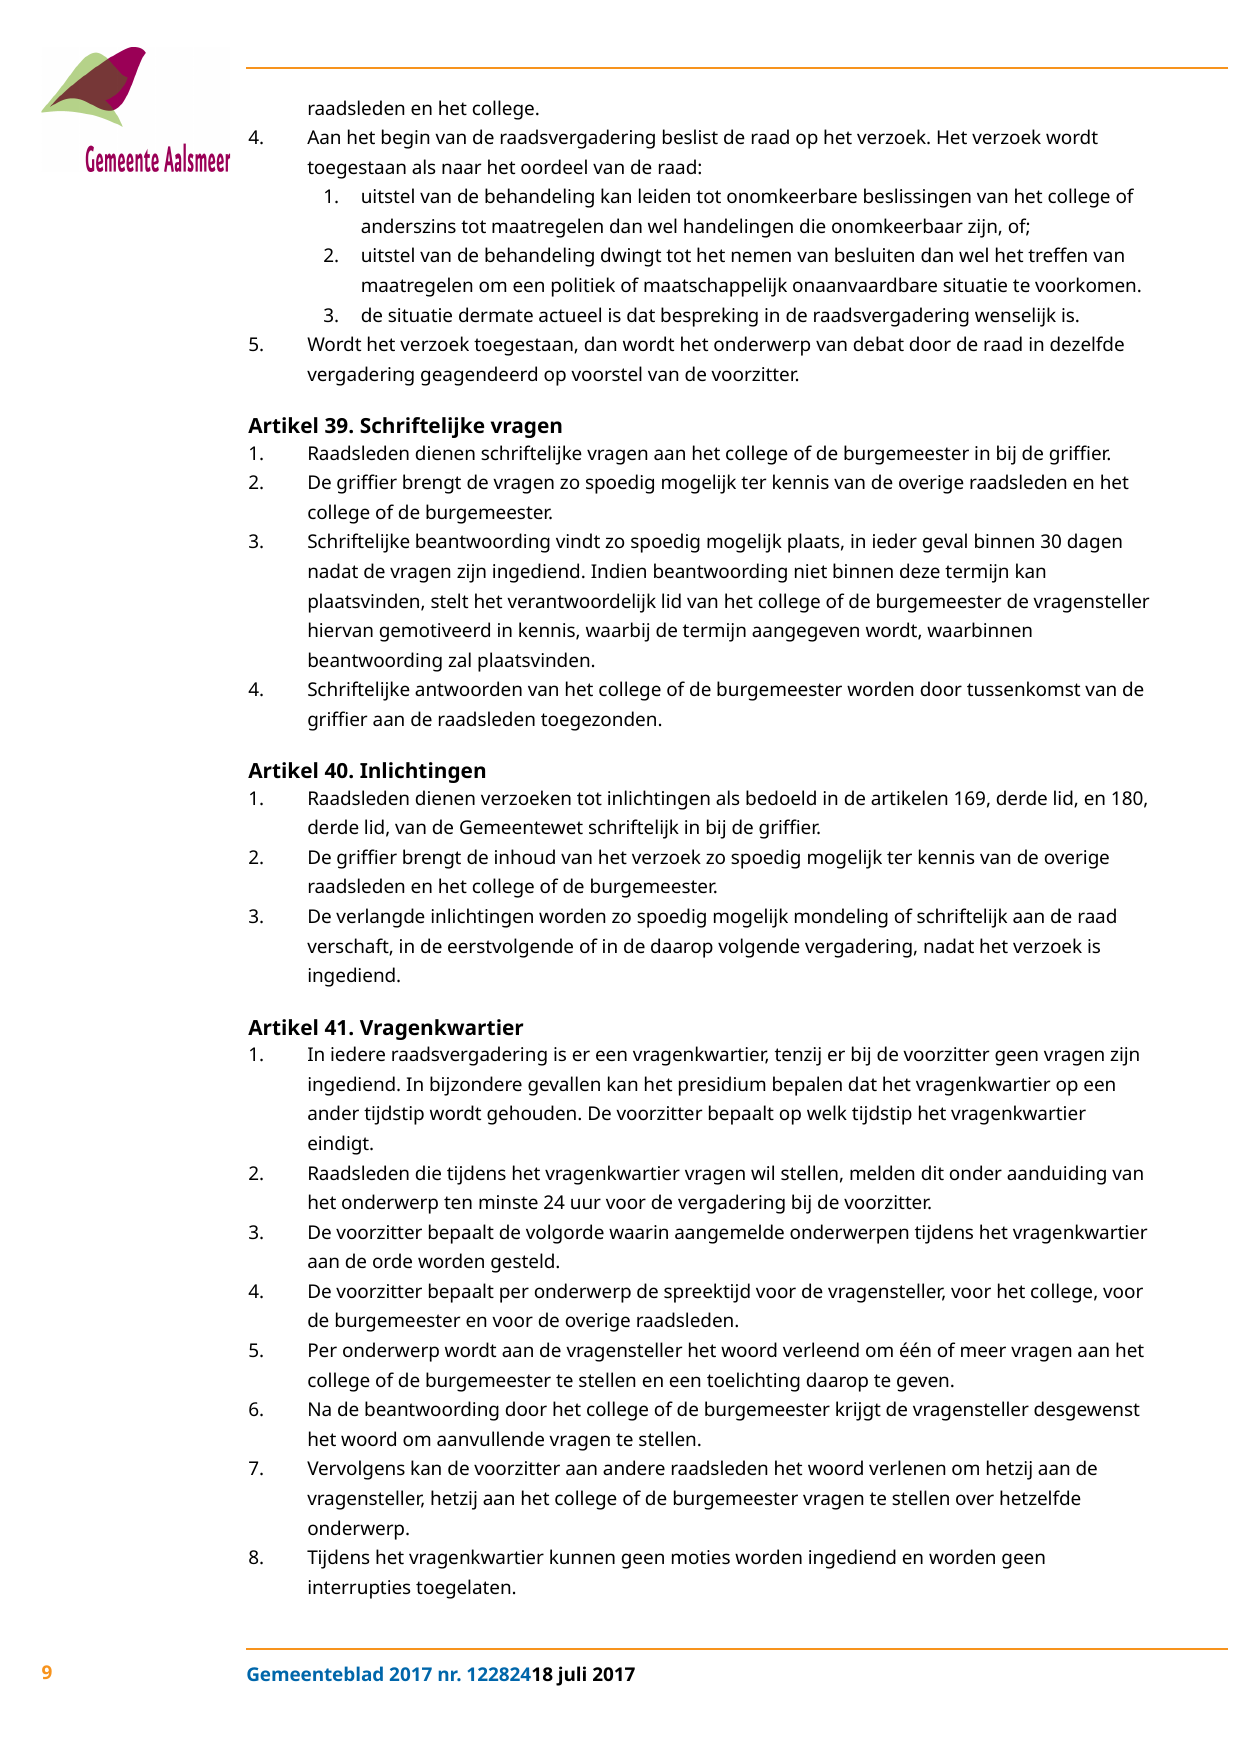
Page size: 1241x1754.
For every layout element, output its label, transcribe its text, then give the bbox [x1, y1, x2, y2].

picture [41, 47, 231, 172]
text Artikel 41. Vragenkwartier [248, 1013, 1152, 1041]
list Per onderwerp wordt aan de vragensteller het woord verleend om één of meer vragen aan het college of de burgemeester te stellen en een toelichting daarop te geven. [248, 1337, 1152, 1392]
list Raadsleden dienen verzoeken tot inlichtingen als bedoeld in de artikelen 169, derde lid, en 180, derde lid, van de Gemeentewet schriftelijk in bij de griffier. [248, 785, 1152, 840]
list Aan het begin van de raadsvergadering beslist de raad op het verzoek. Het verzoek wordt toegestaan als naar het oordeel van de raad: [248, 124, 1152, 180]
list uitstel van de behandeling dwingt tot het nemen van besluiten dan wel het treffen van maatregelen om een politiek of maatschappelijk onaanvaardbare situatie te voorkomen. [323, 243, 1152, 298]
list raadsleden en het college. [248, 95, 1152, 121]
list Raadsleden die tijdens het vragenkwartier vragen wil stellen, melden dit onder aanduiding van het onderwerp ten minste 24 uur voor de vergadering bij de voorzitter. [248, 1160, 1152, 1215]
list De verlangde inlichtingen worden zo spoedig mogelijk mondeling of schriftelijk aan de raad verschaft, in de eerstvolgende of in de daarop volgende vergadering, nadat het verzoek is ingediend. [248, 903, 1152, 988]
list uitstel van de behandeling kan leiden tot onomkeerbare beslissingen van het college of anderszins tot maatregelen dan wel handelingen die onomkeerbaar zijn, of; [323, 183, 1152, 239]
list De griffier brengt de vragen zo spoedig mogelijk ter kennis van de overige raadsleden en het college of de burgemeester. [248, 469, 1152, 525]
list De voorzitter bepaalt per onderwerp de spreektijd voor de vragensteller, voor het college, voor de burgemeester en voor de overige raadsleden. [248, 1278, 1152, 1333]
list De griffier brengt de inhoud van het verzoek zo spoedig mogelijk ter kennis van de overige raadsleden en het college of de burgemeester. [248, 844, 1152, 899]
text Artikel 39. Schriftelijke vragen [248, 411, 1152, 440]
list Schriftelijke beantwoording vindt zo spoedig mogelijk plaats, in ieder geval binnen 30 dagen nadat de vragen zijn ingediend. Indien beantwoording niet binnen deze termijn kan plaatsvinden, stelt het verantwoordelijk lid van het college of de burgemeester de vragensteller hiervan gemotiveerd in kennis, waarbij de termijn aangegeven wordt, waarbinnen beantwoording zal plaatsvinden. [248, 529, 1152, 673]
list In iedere raadsvergadering is er een vragenkwartier, tenzij er bij de voorzitter geen vragen zijn ingediend. In bijzondere gevallen kan het presidium bepalen dat het vragenkwartier op een ander tijdstip wordt gehouden. De voorzitter bepaalt op welk tijdstip het vragenkwartier eindigt. [248, 1041, 1152, 1156]
list De voorzitter bepaalt de volgorde waarin aangemelde onderwerpen tijdens het vragenkwartier aan de orde worden gesteld. [248, 1219, 1152, 1274]
list Wordt het verzoek toegestaan, dan wordt het onderwerp van debat door de raad in dezelfde vergadering geagendeerd op voorstel van de voorzitter. [248, 331, 1152, 387]
text Artikel 40. Inlichtingen [248, 757, 1152, 785]
list Na de beantwoording door het college of de burgemeester krijgt de vragensteller desgewenst het woord om aanvullende vragen te stellen. [248, 1396, 1152, 1452]
list Vervolgens kan de voorzitter aan andere raadsleden het woord verlenen om hetzij aan de vragensteller, hetzij aan het college of de burgemeester vragen te stellen over hetzelfde onderwerp. [248, 1456, 1152, 1540]
list de situatie dermate actueel is dat bespreking in de raadsvergadering wenselijk is. [323, 302, 1152, 328]
list Raadsleden dienen schriftelijke vragen aan het college of de burgemeester in bij de griffier. [248, 440, 1152, 466]
list Schriftelijke antwoorden van het college of de burgemeester worden door tussenkomst van de griffier aan de raadsleden toegezonden. [248, 677, 1152, 732]
list Tijdens het vragenkwartier kunnen geen moties worden ingediend en worden geen interrupties toegelaten. [248, 1544, 1152, 1599]
